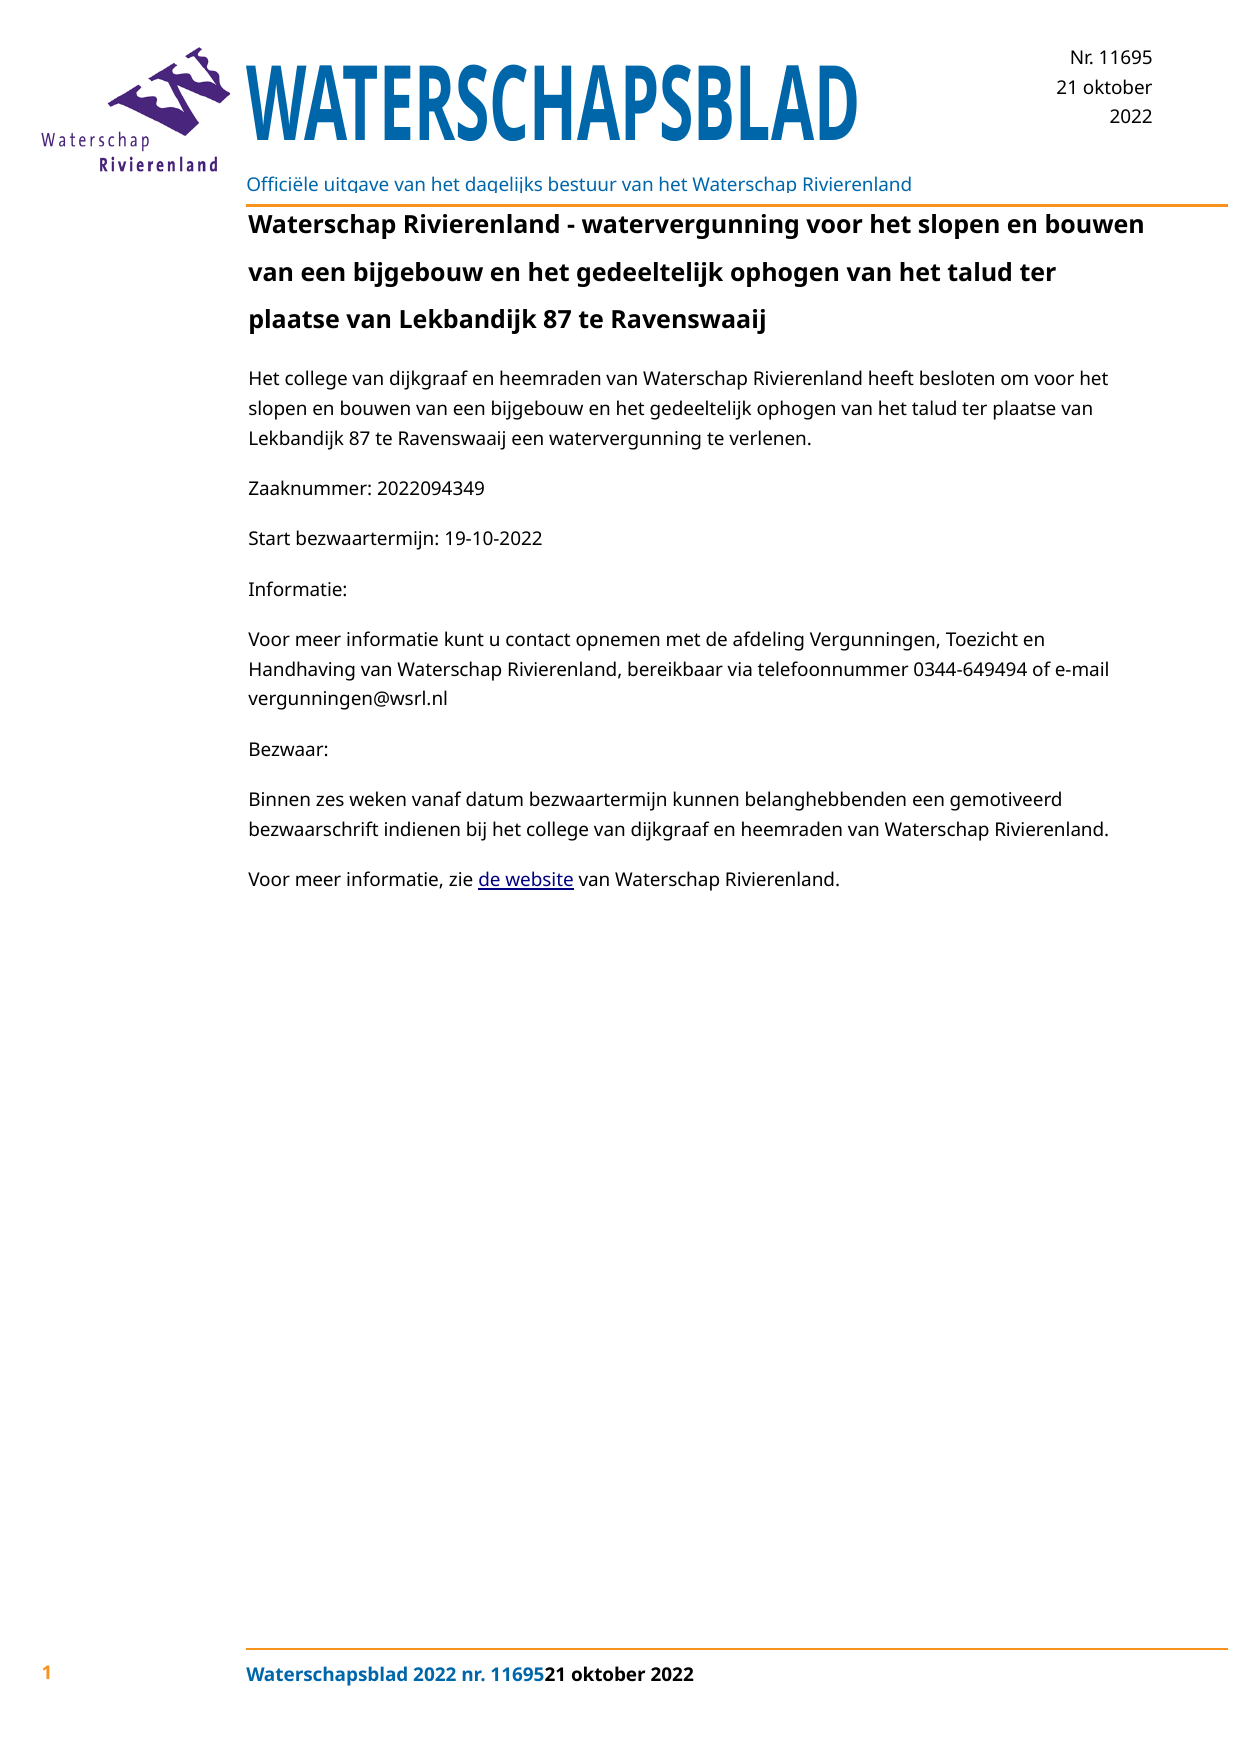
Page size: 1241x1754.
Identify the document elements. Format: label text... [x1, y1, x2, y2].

text Voor meer informatie kunt u contact opnemen met de afdeling Vergunningen, Toezicht en Handhaving van Waterschap Rivierenland, bereikbaar via telefoonnummer 0344-649494 of e-mail vergunningen@wsrl.nl [248, 626, 1152, 711]
text Binnen zes weken vanaf datum bezwaartermijn kunnen belanghebbenden een gemotiveerd bezwaarschrift indienen bij het college van dijkgraaf en heemraden van Waterschap Rivierenland. [248, 786, 1152, 842]
text Waterschap Rivierenland - watervergunning voor het slopen en bouwen van een bijgebouw en het gedeeltelijk ophogen van het talud ter plaatse van Lekbandijk 87 te Ravenswaaij [248, 207, 1152, 336]
text Voor meer informatie, zie de website van Waterschap Rivierenland. [248, 866, 1152, 892]
text Zaaknummer: 2022094349 [248, 475, 1152, 501]
text Start bezwaartermijn: 19-10-2022 [248, 526, 1152, 551]
picture [41, 47, 231, 172]
text Het college van dijkgraaf en heemraden van Waterschap Rivierenland heeft besloten om voor het slopen en bouwen van een bijgebouw en het gedeeltelijk ophogen van het talud ter plaatse van Lekbandijk 87 te Ravenswaaij een watervergunning te verlenen. [248, 366, 1152, 450]
text Bezwaar: [248, 736, 1152, 762]
text Informatie: [248, 576, 1152, 602]
